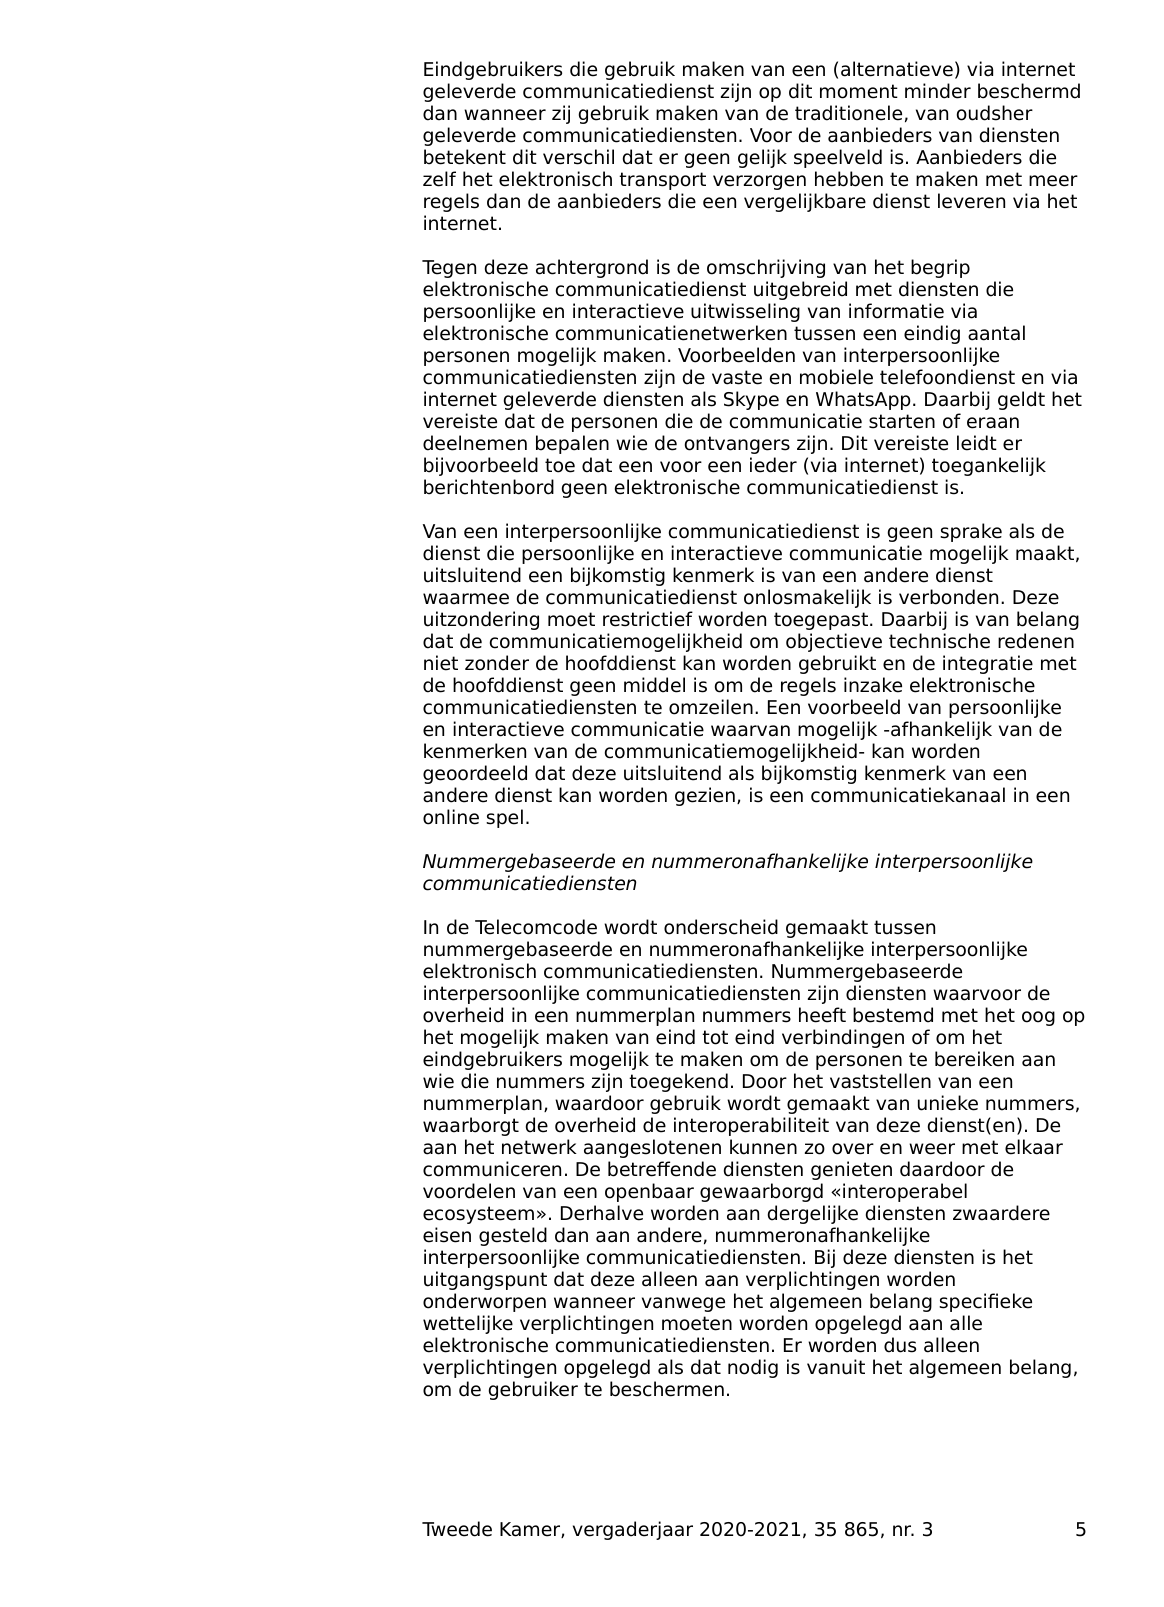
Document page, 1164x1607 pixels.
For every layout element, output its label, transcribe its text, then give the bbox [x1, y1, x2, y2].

text Eindgebruikers die gebruik maken van een (alternatieve) via internet geleverde communicatiedienst zijn op dit moment minder beschermd dan wanneer zij gebruik maken van de traditionele, van oudsher geleverde communicatiediensten. Voor de aanbieders van diensten betekent dit verschil dat er geen gelijk speelveld is. Aanbieders die zelf het elektronisch transport verzorgen hebben te maken met meer regels dan de aanbieders die een vergelijkbare dienst leveren via het internet. [422, 59, 1087, 235]
text Tegen deze achtergrond is de omschrijving van het begrip elektronische communicatiedienst uitgebreid met diensten die persoonlijke en interactieve uitwisseling van informatie via elektronische communicatienetwerken tussen een eindig aantal personen mogelijk maken. Voorbeelden van interpersoonlijke communicatiediensten zijn de vaste en mobiele telefoondienst en via internet geleverde diensten als Skype en WhatsApp. Daarbij geldt het vereiste dat de personen die de communicatie starten of eraan deelnemen bepalen wie de ontvangers zijn. Dit vereiste leidt er bijvoorbeeld toe dat een voor een ieder (via internet) toegankelijk berichtenbord geen elektronische communicatiedienst is. [422, 257, 1087, 499]
text Van een interpersoonlijke communicatiedienst is geen sprake als de dienst die persoonlijke en interactieve communicatie mogelijk maakt, uitsluitend een bijkomstig kenmerk is van een andere dienst waarmee de communicatiedienst onlosmakelijk is verbonden. Deze uitzondering moet restrictief worden toegepast. Daarbij is van belang dat de communicatiemogelijkheid om objectieve technische redenen niet zonder de hoofddienst kan worden gebruikt en de integratie met de hoofddienst geen middel is om de regels inzake elektronische communicatiediensten te omzeilen. Een voorbeeld van persoonlijke en interactieve communicatie waarvan mogelijk -afhankelijk van de kenmerken van de communicatiemogelijkheid- kan worden geoordeeld dat deze uitsluitend als bijkomstig kenmerk van een andere dienst kan worden gezien, is een communicatiekanaal in een online spel. [422, 521, 1087, 829]
subtitle Nummergebaseerde en nummeronafhankelijke interpersoonlijke communicatiediensten [422, 851, 1087, 895]
text In de Telecomcode wordt onderscheid gemaakt tussen nummergebaseerde en nummeronafhankelijke interpersoonlijke elektronisch communicatiediensten. Nummergebaseerde interpersoonlijke communicatiediensten zijn diensten waarvoor de overheid in een nummerplan nummers heeft bestemd met het oog op het mogelijk maken van eind tot eind verbindingen of om het eindgebruikers mogelijk te maken om de personen te bereiken aan wie die nummers zijn toegekend. Door het vaststellen van een nummerplan, waardoor gebruik wordt gemaakt van unieke nummers, waarborgt de overheid de interoperabiliteit van deze dienst(en). De aan het netwerk aangeslotenen kunnen zo over en weer met elkaar communiceren. De betreffende diensten genieten daardoor de voordelen van een openbaar gewaarborgd «interoperabel ecosysteem». Derhalve worden aan dergelijke diensten zwaardere eisen gesteld dan aan andere, nummeronafhankelijke interpersoonlijke communicatiediensten. Bij deze diensten is het uitgangspunt dat deze alleen aan verplichtingen worden onderworpen wanneer vanwege het algemeen belang specifieke wettelijke verplichtingen moeten worden opgelegd aan alle elektronische communicatiediensten. Er worden dus alleen verplichtingen opgelegd als dat nodig is vanuit het algemeen belang, om de gebruiker te beschermen. [422, 917, 1087, 1401]
